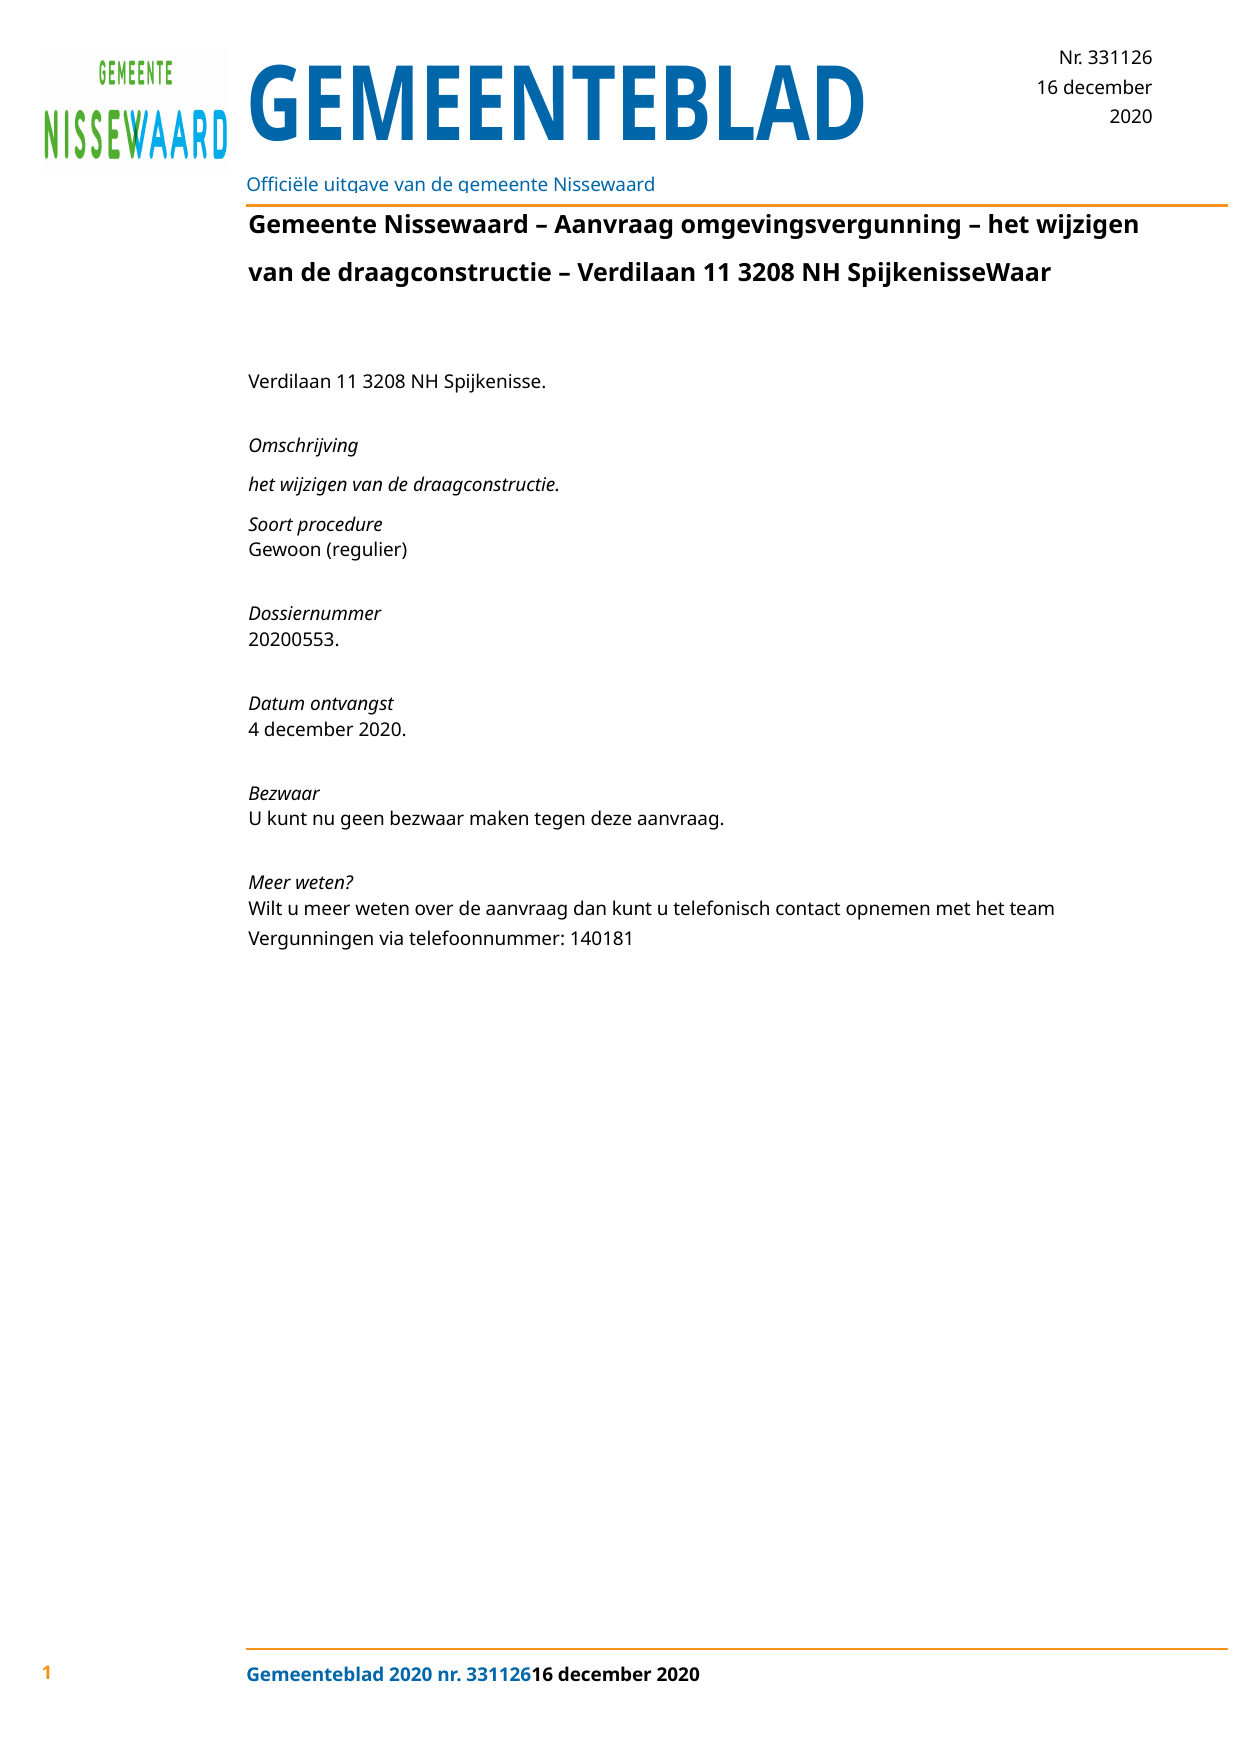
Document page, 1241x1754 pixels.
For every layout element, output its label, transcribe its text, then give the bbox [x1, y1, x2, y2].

text Datum ontvangst [248, 690, 1152, 716]
text Omschrijving [248, 432, 1152, 458]
text Wilt u meer weten over de aanvraag dan kunt u telefonisch contact opnemen met het team Vergunningen via telefoonnummer: 140181 [248, 895, 1152, 951]
text 20200553. [248, 626, 1152, 652]
text Gewoon (regulier) [248, 537, 1152, 562]
text 4 december 2020. [248, 716, 1152, 742]
text het wijzigen van de draagconstructie. [248, 472, 1152, 497]
text Soort procedure [248, 511, 1152, 537]
text Meer weten? [248, 869, 1152, 895]
text Verdilaan 11 3208 NH Spijkenisse. [248, 368, 1152, 394]
text Gemeente Nissewaard – Aanvraag omgevingsvergunning – het wijzigen van de draagconstructie – Verdilaan 11 3208 NH SpijkenisseWaar [248, 207, 1152, 288]
text Dossiernummer [248, 601, 1152, 626]
text Bezwaar [248, 780, 1152, 806]
text U kunt nu geen bezwaar maken tegen deze aanvraag. [248, 806, 1152, 831]
picture [41, 47, 231, 172]
